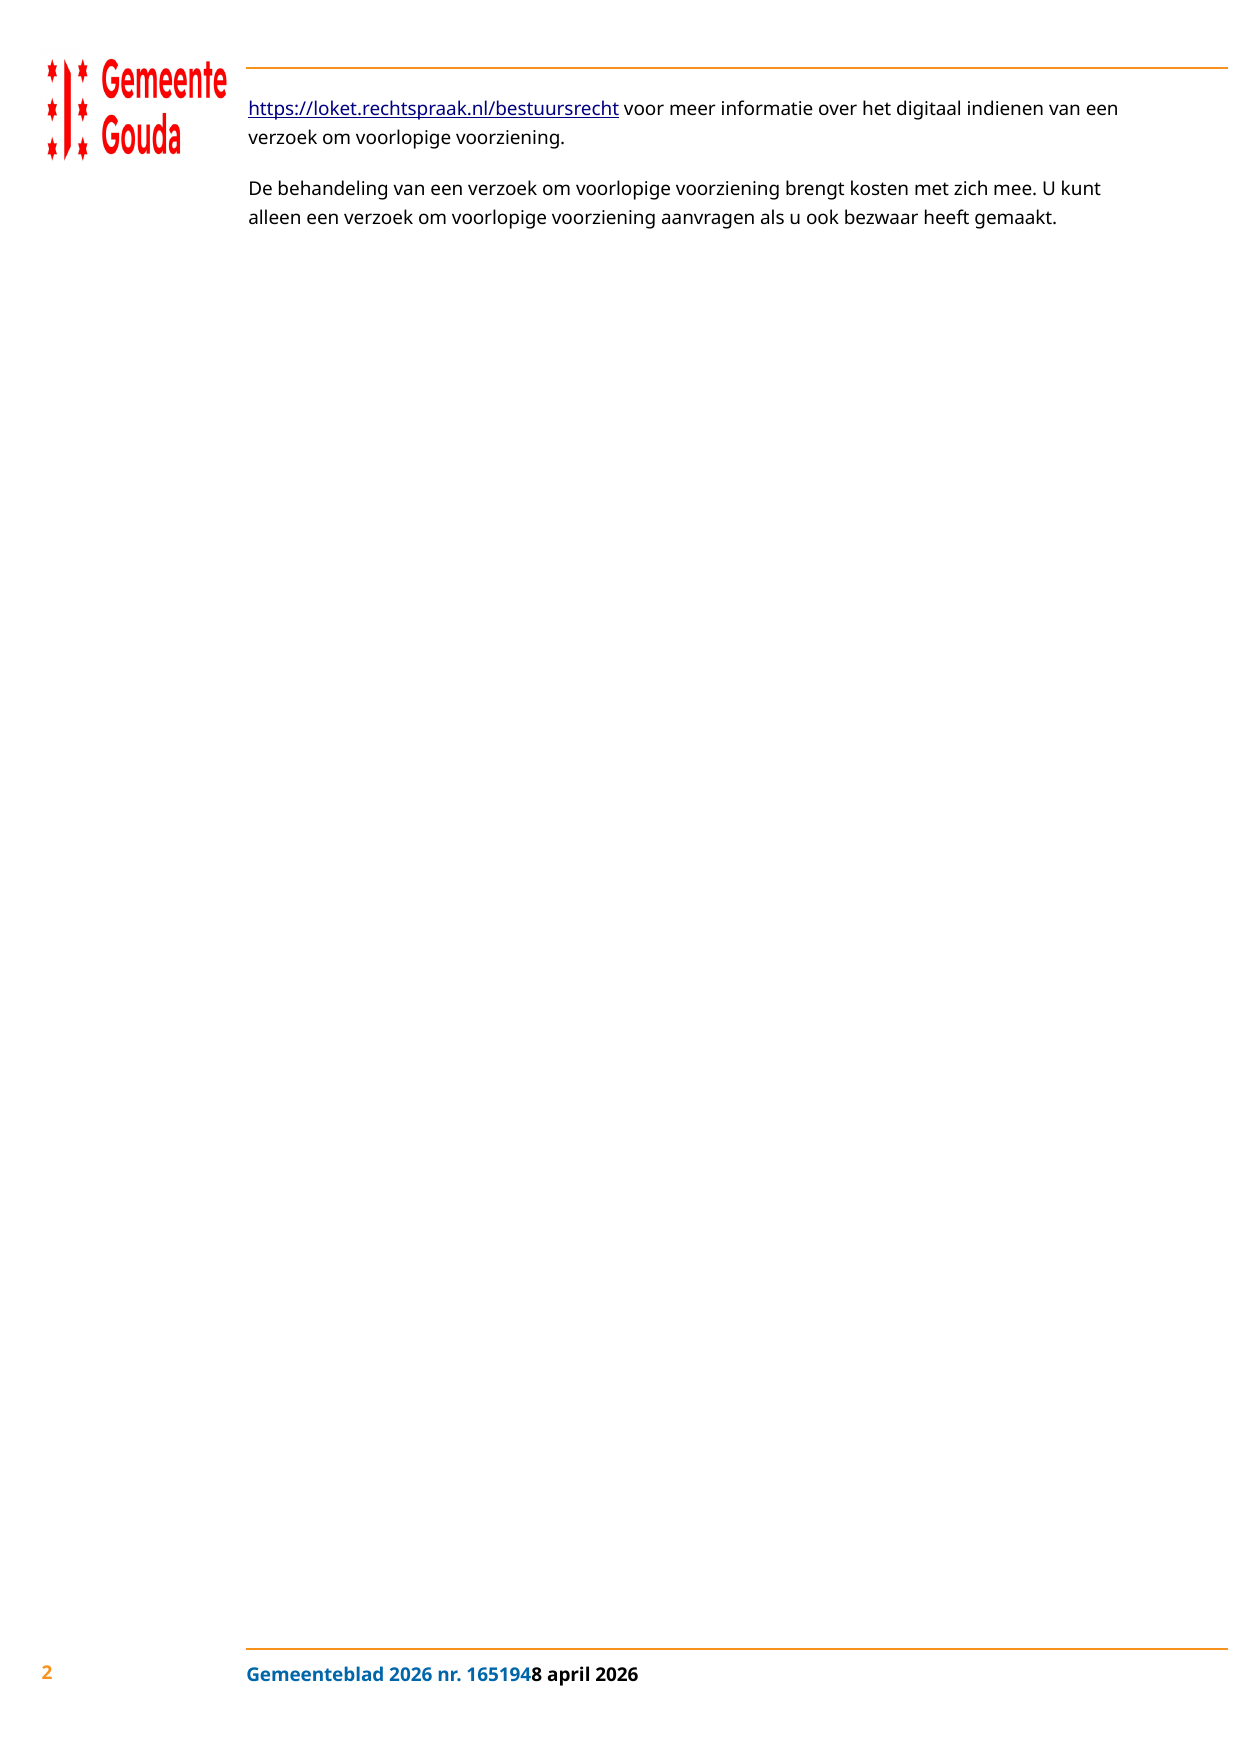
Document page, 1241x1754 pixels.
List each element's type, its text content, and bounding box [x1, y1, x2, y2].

text https://loket.rechtspraak.nl/bestuursrecht voor meer informatie over het digitaal indienen van een verzoek om voorlopige voorziening. [248, 95, 1152, 150]
text De behandeling van een verzoek om voorlopige voorziening brengt kosten met zich mee. U kunt alleen een verzoek om voorlopige voorziening aanvragen als u ook bezwaar heeft gemaakt. [248, 175, 1152, 230]
picture [41, 47, 231, 172]
